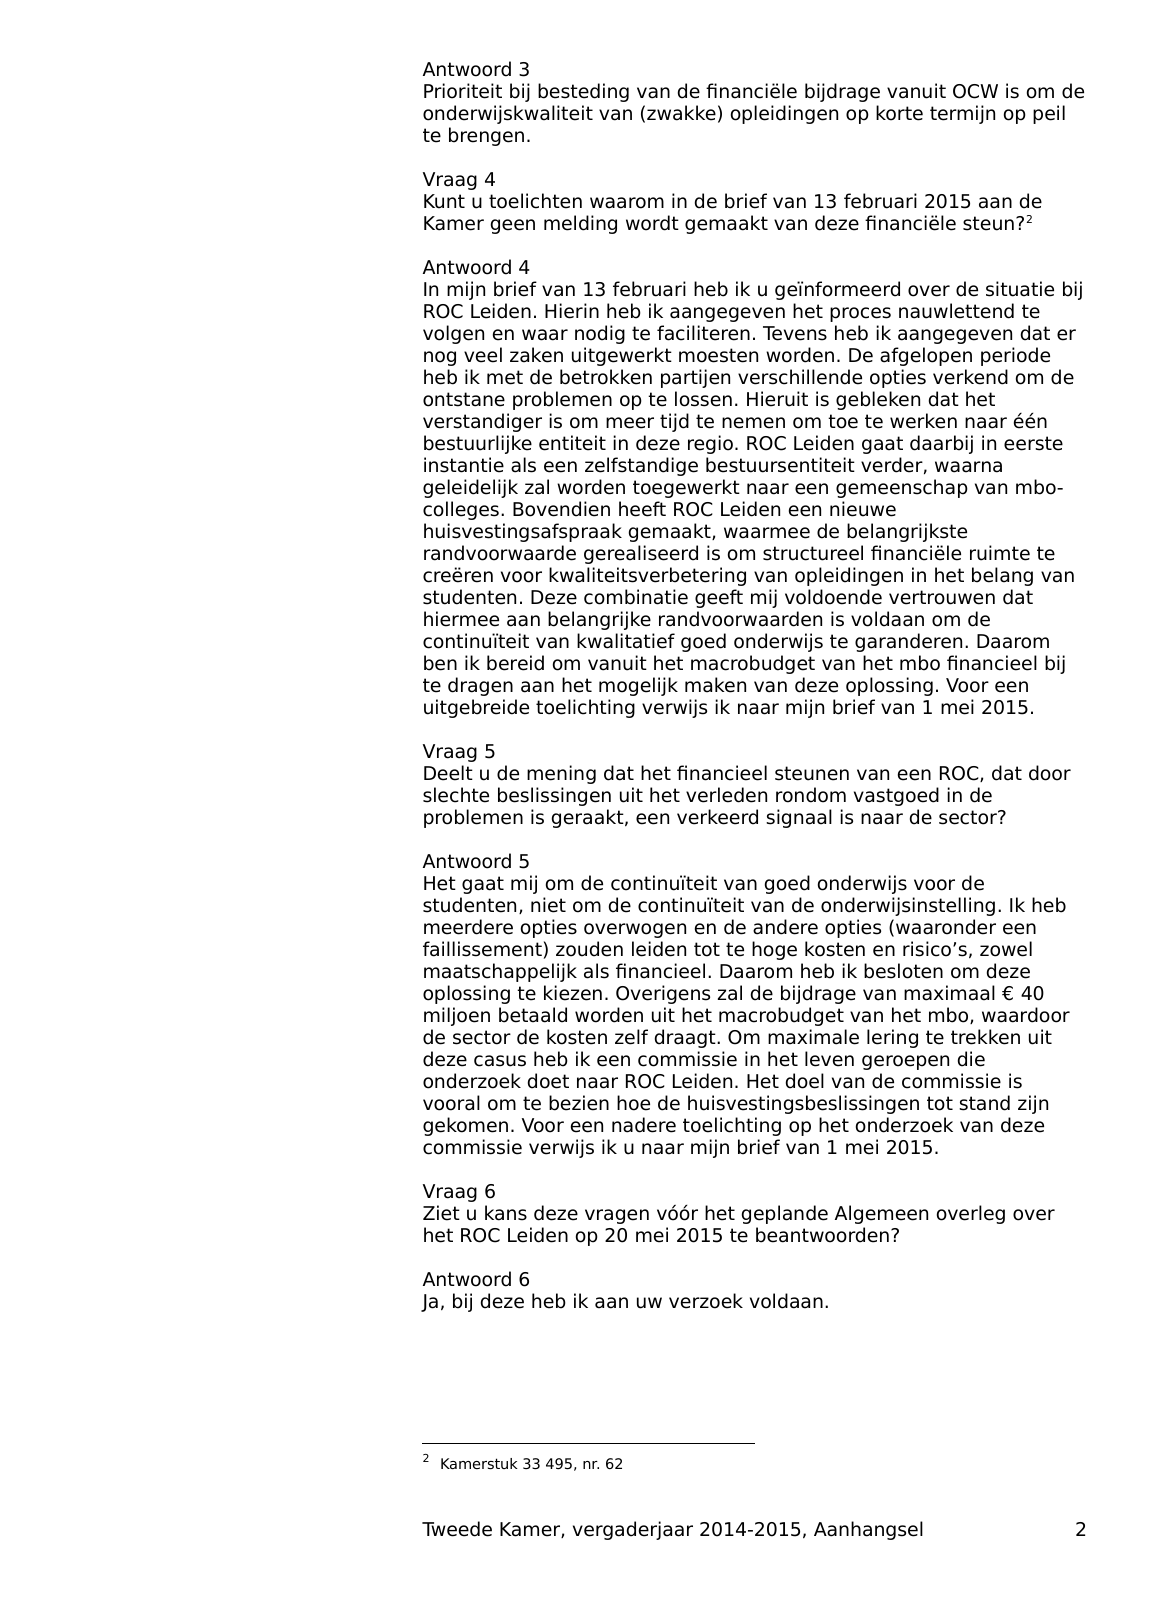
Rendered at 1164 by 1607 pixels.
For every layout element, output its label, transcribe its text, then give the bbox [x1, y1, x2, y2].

text Kamerstuk 33 495, nr. 62 [422, 1452, 1087, 1474]
text Prioriteit bij besteding van de financiële bijdrage vanuit OCW is om de onderwijskwaliteit van (zwakke) opleidingen op korte termijn op peil te brengen. [422, 81, 1087, 147]
text Deelt u de mening dat het financieel steunen van een ROC, dat door slechte beslissingen uit het verleden rondom vastgoed in de problemen is geraakt, een verkeerd signaal is naar de sector? [422, 763, 1087, 829]
text Antwoord 3 [422, 59, 1087, 81]
text Antwoord 4 [422, 257, 1087, 279]
text Vraag 6 [422, 1181, 1087, 1203]
text Antwoord 5 [422, 851, 1087, 873]
text Kunt u toelichten waarom in de brief van 13 februari 2015 aan de Kamer geen melding wordt gemaakt van deze financiële steun? [422, 191, 1087, 235]
text Het gaat mij om de continuïteit van goed onderwijs voor de studenten, niet om de continuïteit van de onderwijsinstelling. Ik heb meerdere opties overwogen en de andere opties (waaronder een faillissement) zouden leiden tot te hoge kosten en risico’s, zowel maatschappelijk als financieel. Daarom heb ik besloten om deze oplossing te kiezen. Overigens zal de bijdrage van maximaal € 40 miljoen betaald worden uit het macrobudget van het mbo, waardoor de sector de kosten zelf draagt. Om maximale lering te trekken uit deze casus heb ik een commissie in het leven geroepen die onderzoek doet naar ROC Leiden. Het doel van de commissie is vooral om te bezien hoe de huisvestingsbeslissingen tot stand zijn gekomen. Voor een nadere toelichting op het onderzoek van deze commissie verwijs ik u naar mijn brief van 1 mei 2015. [422, 873, 1087, 1159]
text Ziet u kans deze vragen vóór het geplande Algemeen overleg over het ROC Leiden op 20 mei 2015 te beantwoorden? [422, 1203, 1087, 1247]
text Antwoord 6 [422, 1269, 1087, 1291]
text Vraag 5 [422, 741, 1087, 763]
text Vraag 4 [422, 169, 1087, 191]
text Ja, bij deze heb ik aan uw verzoek voldaan. [422, 1291, 1087, 1313]
text In mijn brief van 13 februari heb ik u geïnformeerd over de situatie bij ROC Leiden. Hierin heb ik aangegeven het proces nauwlettend te volgen en waar nodig te faciliteren. Tevens heb ik aangegeven dat er nog veel zaken uitgewerkt moesten worden. De afgelopen periode heb ik met de betrokken partijen verschillende opties verkend om de ontstane problemen op te lossen. Hieruit is gebleken dat het verstandiger is om meer tijd te nemen om toe te werken naar één bestuurlijke entiteit in deze regio. ROC Leiden gaat daarbij in eerste instantie als een zelfstandige bestuursentiteit verder, waarna geleidelijk zal worden toegewerkt naar een gemeenschap van mbo-colleges. Bovendien heeft ROC Leiden een nieuwe huisvestingsafspraak gemaakt, waarmee de belangrijkste randvoorwaarde gerealiseerd is om structureel financiële ruimte te creëren voor kwaliteitsverbetering van opleidingen in het belang van studenten. Deze combinatie geeft mij voldoende vertrouwen dat hiermee aan belangrijke randvoorwaarden is voldaan om de continuïteit van kwalitatief goed onderwijs te garanderen. Daarom ben ik bereid om vanuit het macrobudget van het mbo financieel bij te dragen aan het mogelijk maken van deze oplossing. Voor een uitgebreide toelichting verwijs ik naar mijn brief van 1 mei 2015. [422, 279, 1087, 719]
